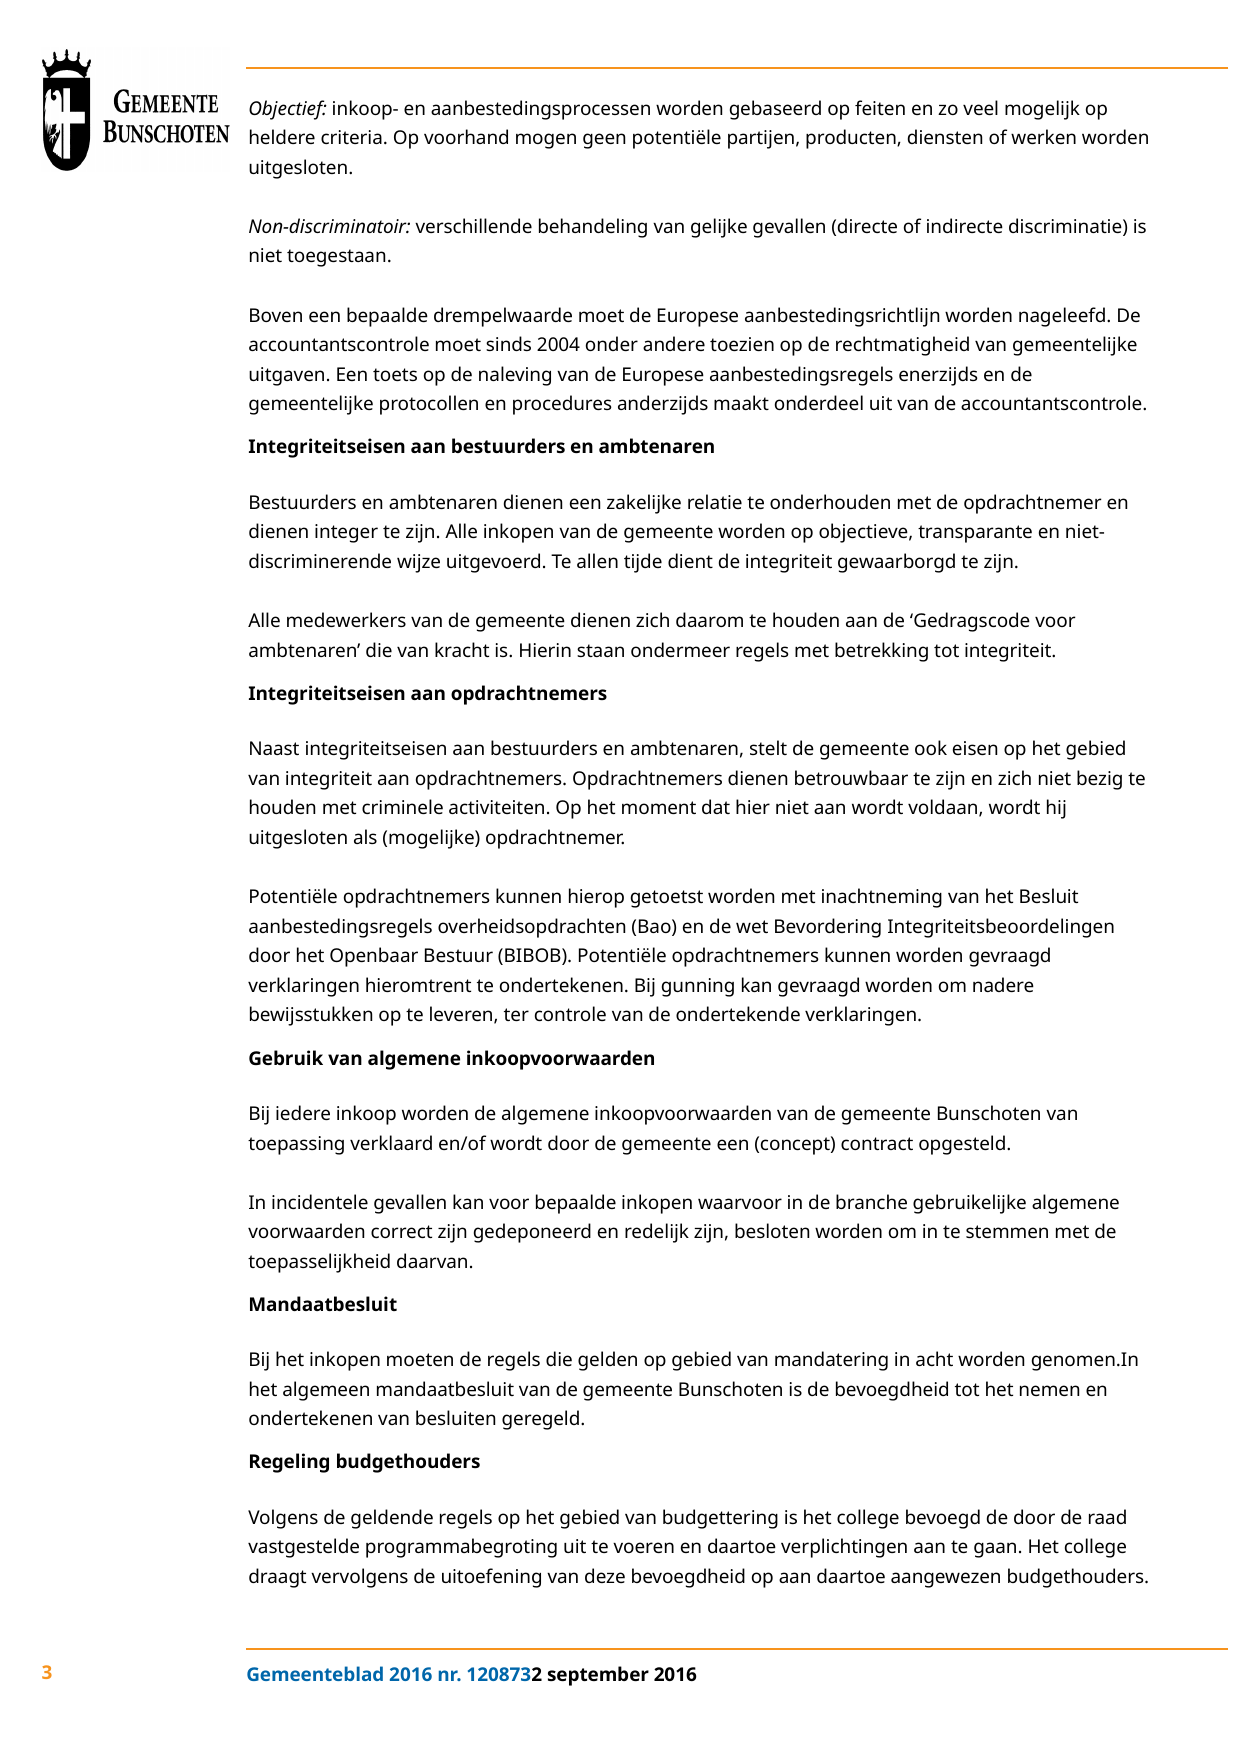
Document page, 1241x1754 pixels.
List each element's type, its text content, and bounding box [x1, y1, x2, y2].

text Gebruik van algemene inkoopvoorwaarden [248, 1045, 1152, 1071]
picture [41, 47, 231, 172]
text Objectief: inkoop- en aanbestedingsprocessen worden gebaseerd op feiten en zo veel mogelijk op heldere criteria. Op voorhand mogen geen potentiële partijen, producten, diensten of werken worden uitgesloten. [248, 95, 1152, 180]
text Naast integriteitseisen aan bestuurders en ambtenaren, stelt de gemeente ook eisen op het gebied van integriteit aan opdrachtnemers. Opdrachtnemers dienen betrouwbaar te zijn en zich niet bezig te houden met criminele activiteiten. Op het moment dat hier niet aan wordt voldaan, wordt hij uitgesloten als (mogelijke) opdrachtnemer. [248, 735, 1152, 850]
text Mandaatbesluit [248, 1291, 1152, 1317]
text Boven een bepaalde drempelwaarde moet de Europese aanbestedingsrichtlijn worden nageleefd. De accountantscontrole moet sinds 2004 onder andere toezien op de rechtmatigheid van gemeentelijke uitgaven. Een toets op de naleving van de Europese aanbestedingsregels enerzijds en de gemeentelijke protocollen en procedures anderzijds maakt onderdeel uit van de accountantscontrole. [248, 302, 1152, 416]
text Bij iedere inkoop worden de algemene inkoopvoorwaarden van de gemeente Bunschoten van toepassing verklaard en/of wordt door de gemeente een (concept) contract opgesteld. [248, 1100, 1152, 1155]
text In incidentele gevallen kan voor bepaalde inkopen waarvoor in de branche gebruikelijke algemene voorwaarden correct zijn gedeponeerd en redelijk zijn, besloten worden om in te stemmen met de toepasselijkheid daarvan. [248, 1189, 1152, 1274]
text Integriteitseisen aan bestuurders en ambtenaren [248, 434, 1152, 459]
text Bestuurders en ambtenaren dienen een zakelijke relatie te onderhouden met de opdrachtnemer en dienen integer te zijn. Alle inkopen van de gemeente worden op objectieve, transparante en niet-discriminerende wijze uitgevoerd. Te allen tijde dient de integriteit gewaarborgd te zijn. [248, 489, 1152, 574]
text Volgens de geldende regels op het gebied van budgettering is het college bevoegd de door de raad vastgestelde programmabegroting uit te voeren en daartoe verplichtingen aan te gaan. Het college draagt vervolgens de uitoefening van deze bevoegdheid op aan daartoe aangewezen budgethouders. [248, 1504, 1152, 1589]
text Alle medewerkers van de gemeente dienen zich daarom te houden aan de ‘Gedragscode voor ambtenaren’ die van kracht is. Hierin staan ondermeer regels met betrekking tot integriteit. [248, 607, 1152, 663]
text Non-discriminatoir: verschillende behandeling van gelijke gevallen (directe of indirecte discriminatie) is niet toegestaan. [248, 213, 1152, 268]
text Bij het inkopen moeten de regels die gelden op gebied van mandatering in acht worden genomen.In het algemeen mandaatbesluit van de gemeente Bunschoten is de bevoegdheid tot het nemen en ondertekenen van besluiten geregeld. [248, 1346, 1152, 1431]
text Regeling budgethouders [248, 1449, 1152, 1474]
text Potentiële opdrachtnemers kunnen hierop getoetst worden met inachtneming van het Besluit aanbestedingsregels overheidsopdrachten (Bao) en de wet Bevordering Integriteitsbeoordelingen door het Openbaar Bestuur (BIBOB). Potentiële opdrachtnemers kunnen worden gevraagd verklaringen hieromtrent te ondertekenen. Bij gunning kan gevraagd worden om nadere bewijsstukken op te leveren, ter controle van de ondertekende verklaringen. [248, 883, 1152, 1027]
text Integriteitseisen aan opdrachtnemers [248, 680, 1152, 706]
